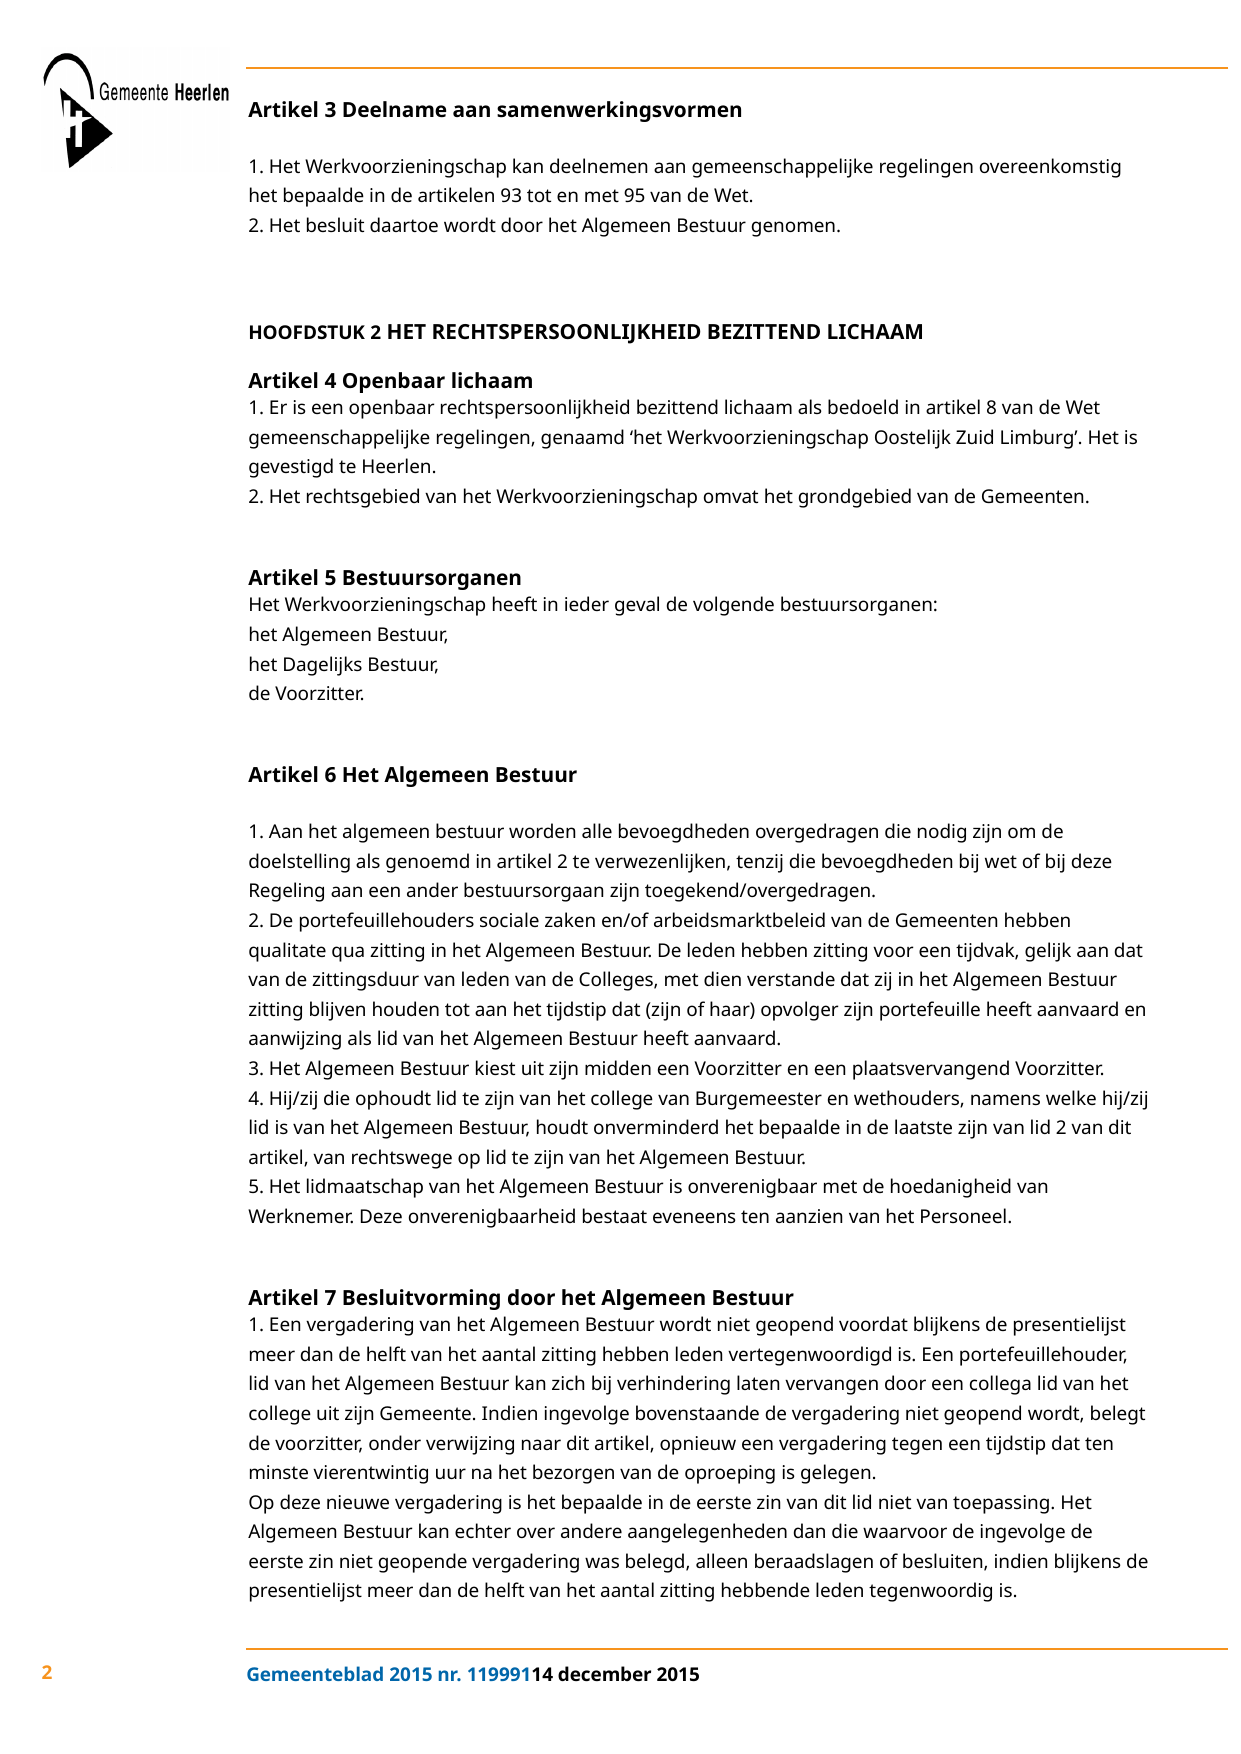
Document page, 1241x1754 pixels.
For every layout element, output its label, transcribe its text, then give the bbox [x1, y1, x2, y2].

text Artikel 5 Bestuursorganen [248, 563, 1152, 592]
text 4. Hij/zij die ophoudt lid te zijn van het college van Burgemeester en wethouders, namens welke hij/zij lid is van het Algemeen Bestuur, houdt onverminderd het bepaalde in de laatste zijn van lid 2 van dit artikel, van rechtswege op lid te zijn van het Algemeen Bestuur. [248, 1085, 1152, 1169]
text Op deze nieuwe vergadering is het bepaalde in de eerste zin van dit lid niet van toepassing. Het Algemeen Bestuur kan echter over andere aangelegenheden dan die waarvoor de ingevolge de eerste zin niet geopende vergadering was belegd, alleen beraadslagen of besluiten, indien blijkens de presentielijst meer dan de helft van het aantal zitting hebbende leden tegenwoordig is. [248, 1489, 1152, 1603]
text 1. Een vergadering van het Algemeen Bestuur wordt niet geopend voordat blijkens de presentielijst meer dan de helft van het aantal zitting hebben leden vertegenwoordigd is. Een portefeuillehouder, lid van het Algemeen Bestuur kan zich bij verhindering laten vervangen door een collega lid van het college uit zijn Gemeente. Indien ingevolge bovenstaande de vergadering niet geopend wordt, belegt de voorzitter, onder verwijzing naar dit artikel, opnieuw een vergadering tegen een tijdstip dat ten minste vierentwintig uur na het bezorgen van de oproeping is gelegen. [248, 1311, 1152, 1485]
text 2. Het rechtsgebied van het Werkvoorzieningschap omvat het grondgebied van de Gemeenten. [248, 483, 1152, 509]
text 3. Het Algemeen Bestuur kiest uit zijn midden een Voorzitter en een plaatsvervangend Voorzitter. [248, 1055, 1152, 1081]
text het Dagelijks Bestuur, [248, 651, 1152, 677]
text 5. Het lidmaatschap van het Algemeen Bestuur is onverenigbaar met de hoedanigheid van Werknemer. Deze onverenigbaarheid bestaat eveneens ten aanzien van het Personeel. [248, 1173, 1152, 1229]
text Artikel 6 Het Algemeen Bestuur [248, 760, 1152, 789]
text 2. De portefeuillehouders sociale zaken en/of arbeidsmarktbeleid van de Gemeenten hebben qualitate qua zitting in het Algemeen Bestuur. De leden hebben zitting voor een tijdvak, gelijk aan dat van de zittingsduur van leden van de Colleges, met dien verstande dat zij in het Algemeen Bestuur zitting blijven houden tot aan het tijdstip dat (zijn of haar) opvolger zijn portefeuille heeft aanvaard en aanwijzing als lid van het Algemeen Bestuur heeft aanvaard. [248, 907, 1152, 1051]
text Het Werkvoorzieningschap heeft in ieder geval de volgende bestuursorganen: [248, 592, 1152, 617]
text 1. Het Werkvoorzieningschap kan deelnemen aan gemeenschappelijke regelingen overeenkomstig het bepaalde in de artikelen 93 tot en met 95 van de Wet. [248, 153, 1152, 208]
text 1. Aan het algemeen bestuur worden alle bevoegdheden overgedragen die nodig zijn om de doelstelling als genoemd in artikel 2 te verwezenlijken, tenzij die bevoegdheden bij wet of bij deze Regeling aan een ander bestuursorgaan zijn toegekend/overgedragen. [248, 818, 1152, 903]
text Artikel 3 Deelname aan samenwerkingsvormen [248, 95, 1152, 123]
text Artikel 4 Openbaar lichaam [248, 366, 1152, 394]
text HOOFDSTUK 2 HET RECHTSPERSOONLIJKHEID BEZITTEND LICHAAM [248, 317, 1152, 345]
text 1. Er is een openbaar rechtspersoonlijkheid bezittend lichaam als bedoeld in artikel 8 van de Wet gemeenschappelijke regelingen, genaamd ‘het Werkvoorzieningschap Oostelijk Zuid Limburg’. Het is gevestigd te Heerlen. [248, 394, 1152, 479]
text Artikel 7 Besluitvorming door het Algemeen Bestuur [248, 1283, 1152, 1311]
text de Voorzitter. [248, 680, 1152, 706]
text 2. Het besluit daartoe wordt door het Algemeen Bestuur genomen. [248, 212, 1152, 238]
text het Algemeen Bestuur, [248, 621, 1152, 647]
picture [41, 47, 231, 172]
